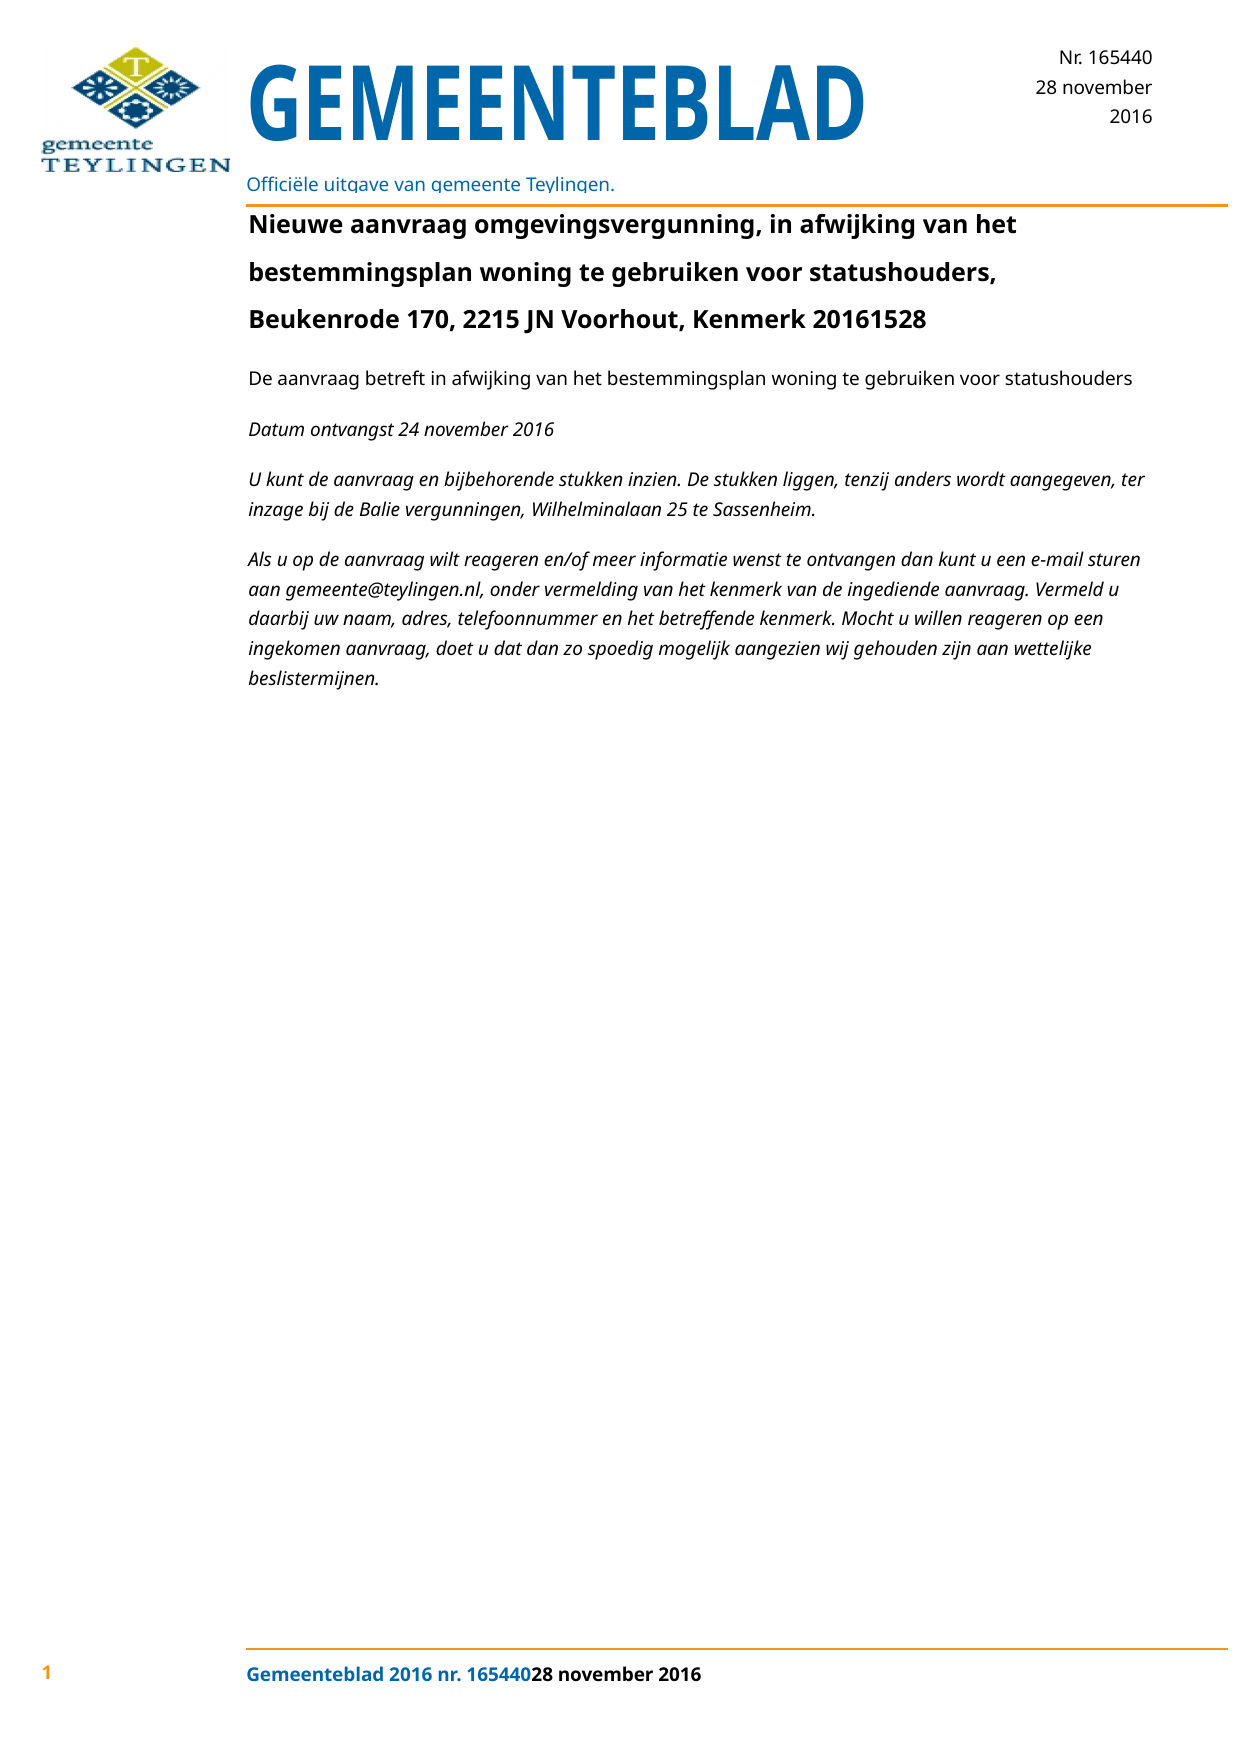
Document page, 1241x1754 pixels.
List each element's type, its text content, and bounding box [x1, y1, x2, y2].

picture [41, 47, 231, 172]
text Nieuwe aanvraag omgevingsvergunning, in afwijking van het bestemmingsplan woning te gebruiken voor statushouders, Beukenrode 170, 2215 JN Voorhout, Kenmerk 20161528 [248, 207, 1152, 336]
text De aanvraag betreft in afwijking van het bestemmingsplan woning te gebruiken voor statushouders [248, 366, 1152, 391]
text Als u op de aanvraag wilt reageren en/of meer informatie wenst te ontvangen dan kunt u een e-mail sturen aan gemeente@teylingen.nl, onder vermelding van het kenmerk van de ingediende aanvraag. Vermeld u daarbij uw naam, adres, telefoonnummer en het betreffende kenmerk. Mocht u willen reageren op een ingekomen aanvraag, doet u dat dan zo spoedig mogelijk aangezien wij gehouden zijn aan wettelijke beslistermijnen. [248, 546, 1152, 690]
text Datum ontvangst 24 november 2016 [248, 416, 1152, 442]
text U kunt de aanvraag en bijbehorende stukken inzien. De stukken liggen, tenzij anders wordt aangegeven, ter inzage bij de Balie vergunningen, Wilhelminalaan 25 te Sassenheim. [248, 466, 1152, 522]
